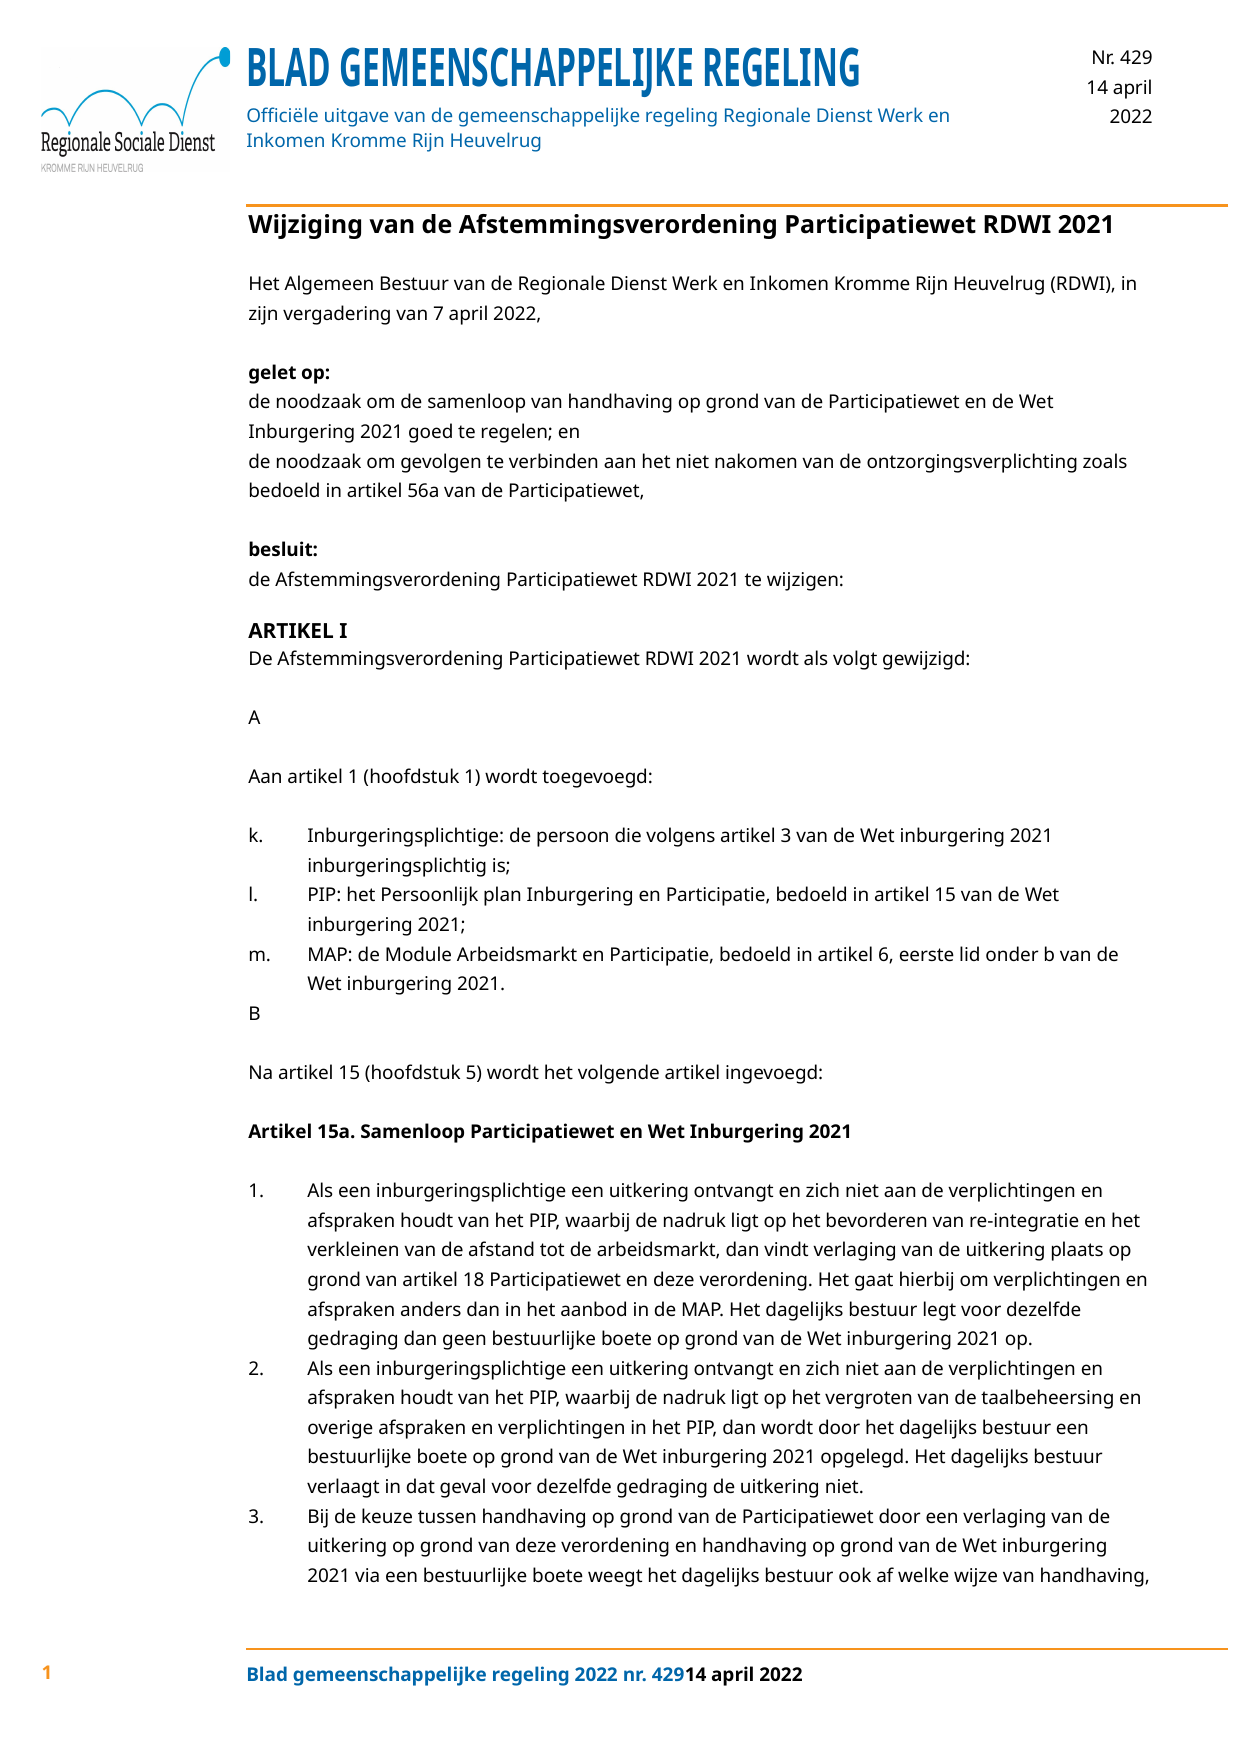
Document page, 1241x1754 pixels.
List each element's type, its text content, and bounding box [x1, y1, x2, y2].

list Als een inburgeringsplichtige een uitkering ontvangt en zich niet aan de verplichtingen en afspraken houdt van het PIP, waarbij de nadruk ligt op het bevorderen van re-integratie en het verkleinen van de afstand tot de arbeidsmarkt, dan vindt verlaging van de uitkering plaats op grond van artikel 18 Participatiewet en deze verordening. Het gaat hierbij om verplichtingen en afspraken anders dan in het aanbod in de MAP. Het dagelijks bestuur legt voor dezelfde gedraging dan geen bestuurlijke boete op grond van de Wet inburgering 2021 op. [248, 1177, 1152, 1351]
picture [41, 47, 231, 172]
list Inburgeringsplichtige: de persoon die volgens artikel 3 van de Wet inburgering 2021 inburgeringsplichtig is; [248, 822, 1152, 878]
text besluit: [248, 537, 1152, 562]
text De Afstemmingsverordening Participatiewet RDWI 2021 wordt als volgt gewijzigd: [248, 645, 1152, 671]
text gelet op: [248, 359, 1152, 385]
text Aan artikel 1 (hoofdstuk 1) wordt toegevoegd: [248, 763, 1152, 789]
text de noodzaak om de samenloop van handhaving op grond van de Participatiewet en de Wet Inburgering 2021 goed te regelen; en [248, 389, 1152, 444]
list MAP: de Module Arbeidsmarkt en Participatie, bedoeld in artikel 6, eerste lid onder b van de Wet inburgering 2021. [248, 941, 1152, 996]
text Wijziging van de Afstemmingsverordening Participatiewet RDWI 2021 [248, 207, 1152, 241]
list Als een inburgeringsplichtige een uitkering ontvangt en zich niet aan de verplichtingen en afspraken houdt van het PIP, waarbij de nadruk ligt op het vergroten van de taalbeheersing en overige afspraken en verplichtingen in het PIP, dan wordt door het dagelijks bestuur een bestuurlijke boete op grond van de Wet inburgering 2021 opgelegd. Het dagelijks bestuur verlaagt in dat geval voor dezelfde gedraging de uitkering niet. [248, 1355, 1152, 1499]
text B [248, 1000, 1152, 1026]
text ARTIKEL I [248, 617, 1152, 645]
text de noodzaak om gevolgen te verbinden aan het niet nakomen van de ontzorgingsverplichting zoals bedoeld in artikel 56a van de Participatiewet, [248, 448, 1152, 503]
text de Afstemmingsverordening Participatiewet RDWI 2021 te wijzigen: [248, 566, 1152, 592]
list PIP: het Persoonlijk plan Inburgering en Participatie, bedoeld in artikel 15 van de Wet inburgering 2021; [248, 882, 1152, 937]
list Bij de keuze tussen handhaving op grond van de Participatiewet door een verlaging van de uitkering op grond van deze verordening en handhaving op grond van de Wet inburgering 2021 via een bestuurlijke boete weegt het dagelijks bestuur ook af welke wijze van handhaving, [248, 1503, 1152, 1588]
text Het Algemeen Bestuur van de Regionale Dienst Werk en Inkomen Kromme Rijn Heuvelrug (RDWI), in zijn vergadering van 7 april 2022, [248, 270, 1152, 326]
text A [248, 704, 1152, 730]
text Artikel 15a. Samenloop Participatiewet en Wet Inburgering 2021 [248, 1118, 1152, 1144]
text Na artikel 15 (hoofdstuk 5) wordt het volgende artikel ingevoegd: [248, 1059, 1152, 1085]
